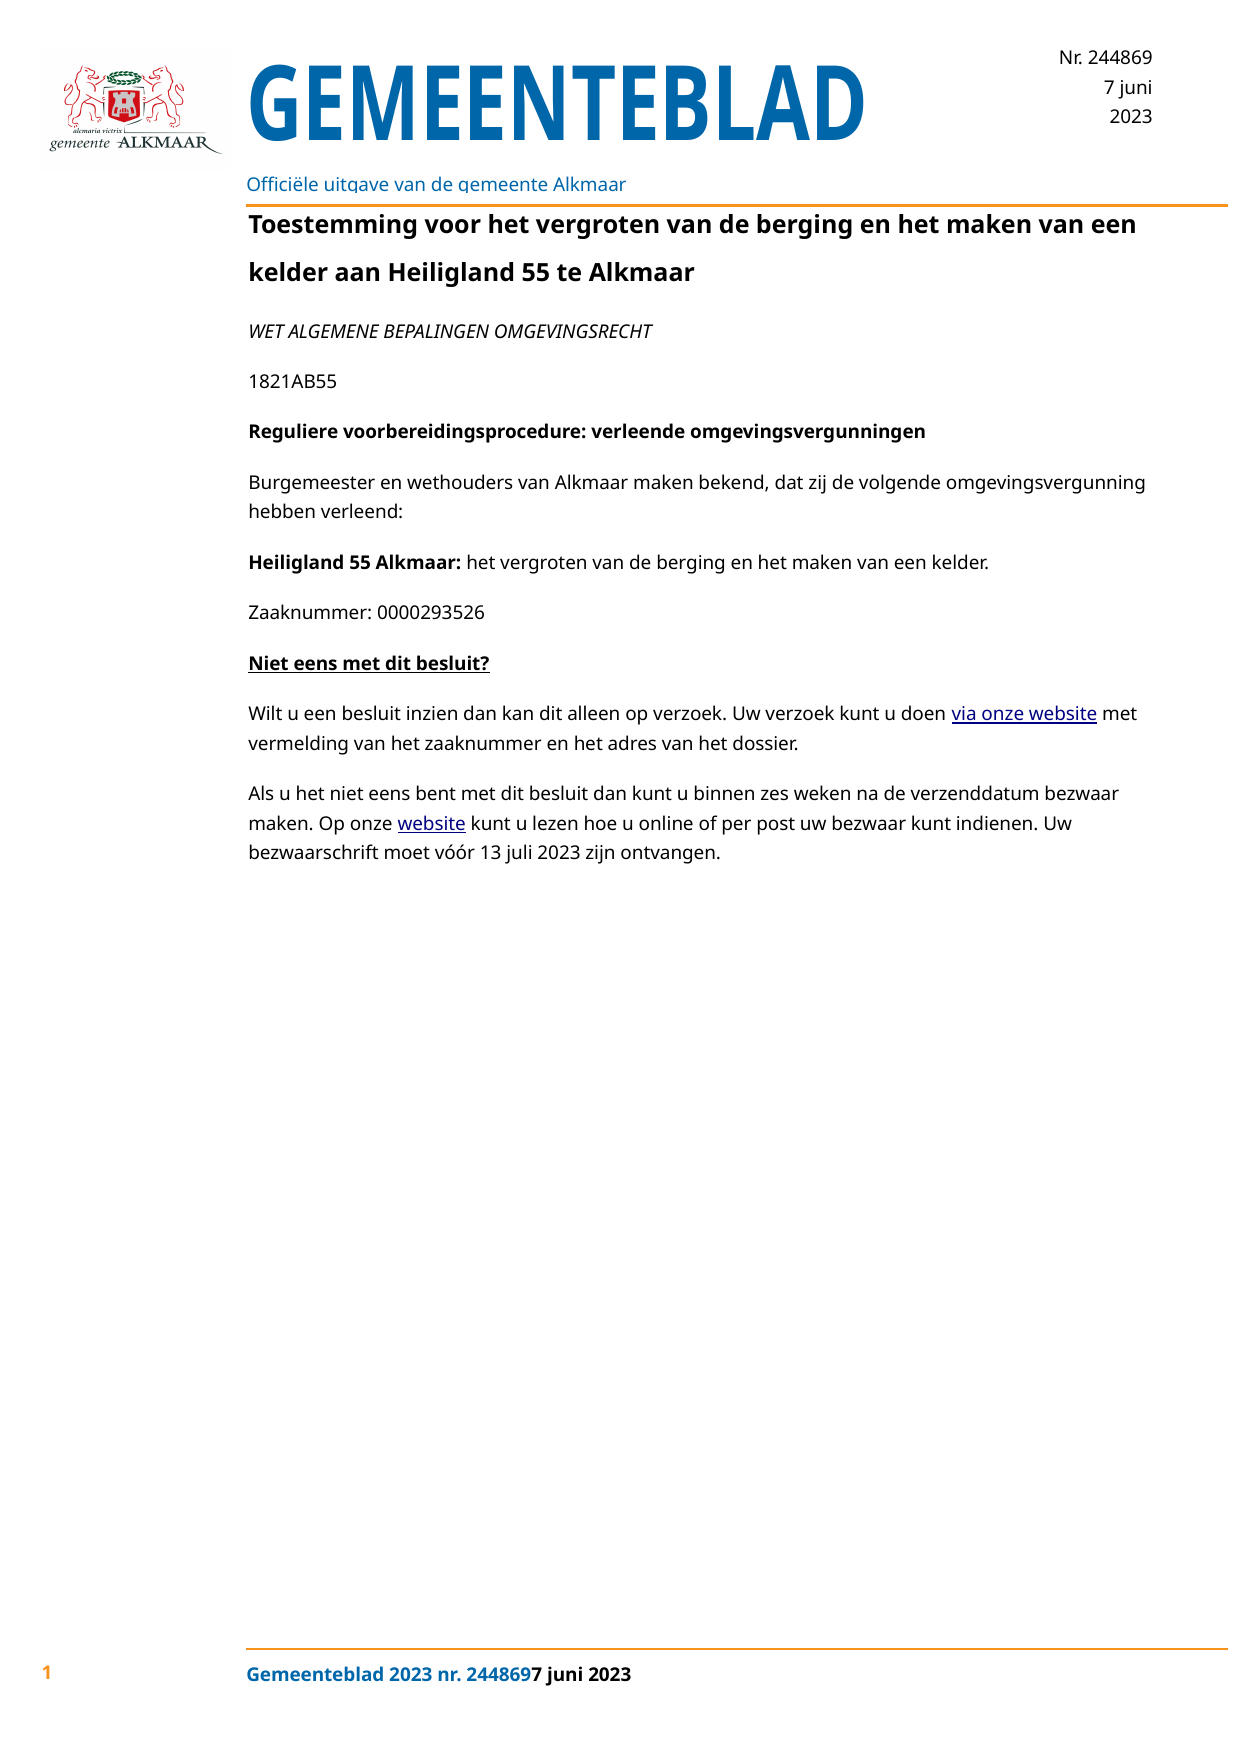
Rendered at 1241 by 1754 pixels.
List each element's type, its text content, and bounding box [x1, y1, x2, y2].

text Toestemming voor het vergroten van de berging en het maken van een kelder aan Heiligland 55 te Alkmaar [248, 207, 1152, 288]
text 1821AB55 [248, 368, 1152, 394]
text Niet eens met dit besluit? [248, 650, 1152, 676]
picture [41, 47, 231, 172]
text WET ALGEMENE BEPALINGEN OMGEVINGSRECHT [248, 318, 1152, 344]
text Burgemeester en wethouders van Alkmaar maken bekend, dat zij de volgende omgevingsvergunning hebben verleend: [248, 469, 1152, 524]
text Wilt u een besluit inzien dan kan dit alleen op verzoek. Uw verzoek kunt u doen via onze website met vermelding van het zaaknummer en het adres van het dossier. [248, 700, 1152, 756]
text Reguliere voorbereidingsprocedure: verleende omgevingsvergunningen [248, 419, 1152, 444]
text Als u het niet eens bent met dit besluit dan kunt u binnen zes weken na de verzenddatum bezwaar maken. Op onze website kunt u lezen hoe u online of per post uw bezwaar kunt indienen. Uw bezwaarschrift moet vóór 13 juli 2023 zijn ontvangen. [248, 780, 1152, 865]
text Heiligland 55 Alkmaar: het vergroten van de berging en het maken van een kelder. [248, 549, 1152, 575]
text Zaaknummer: 0000293526 [248, 599, 1152, 625]
